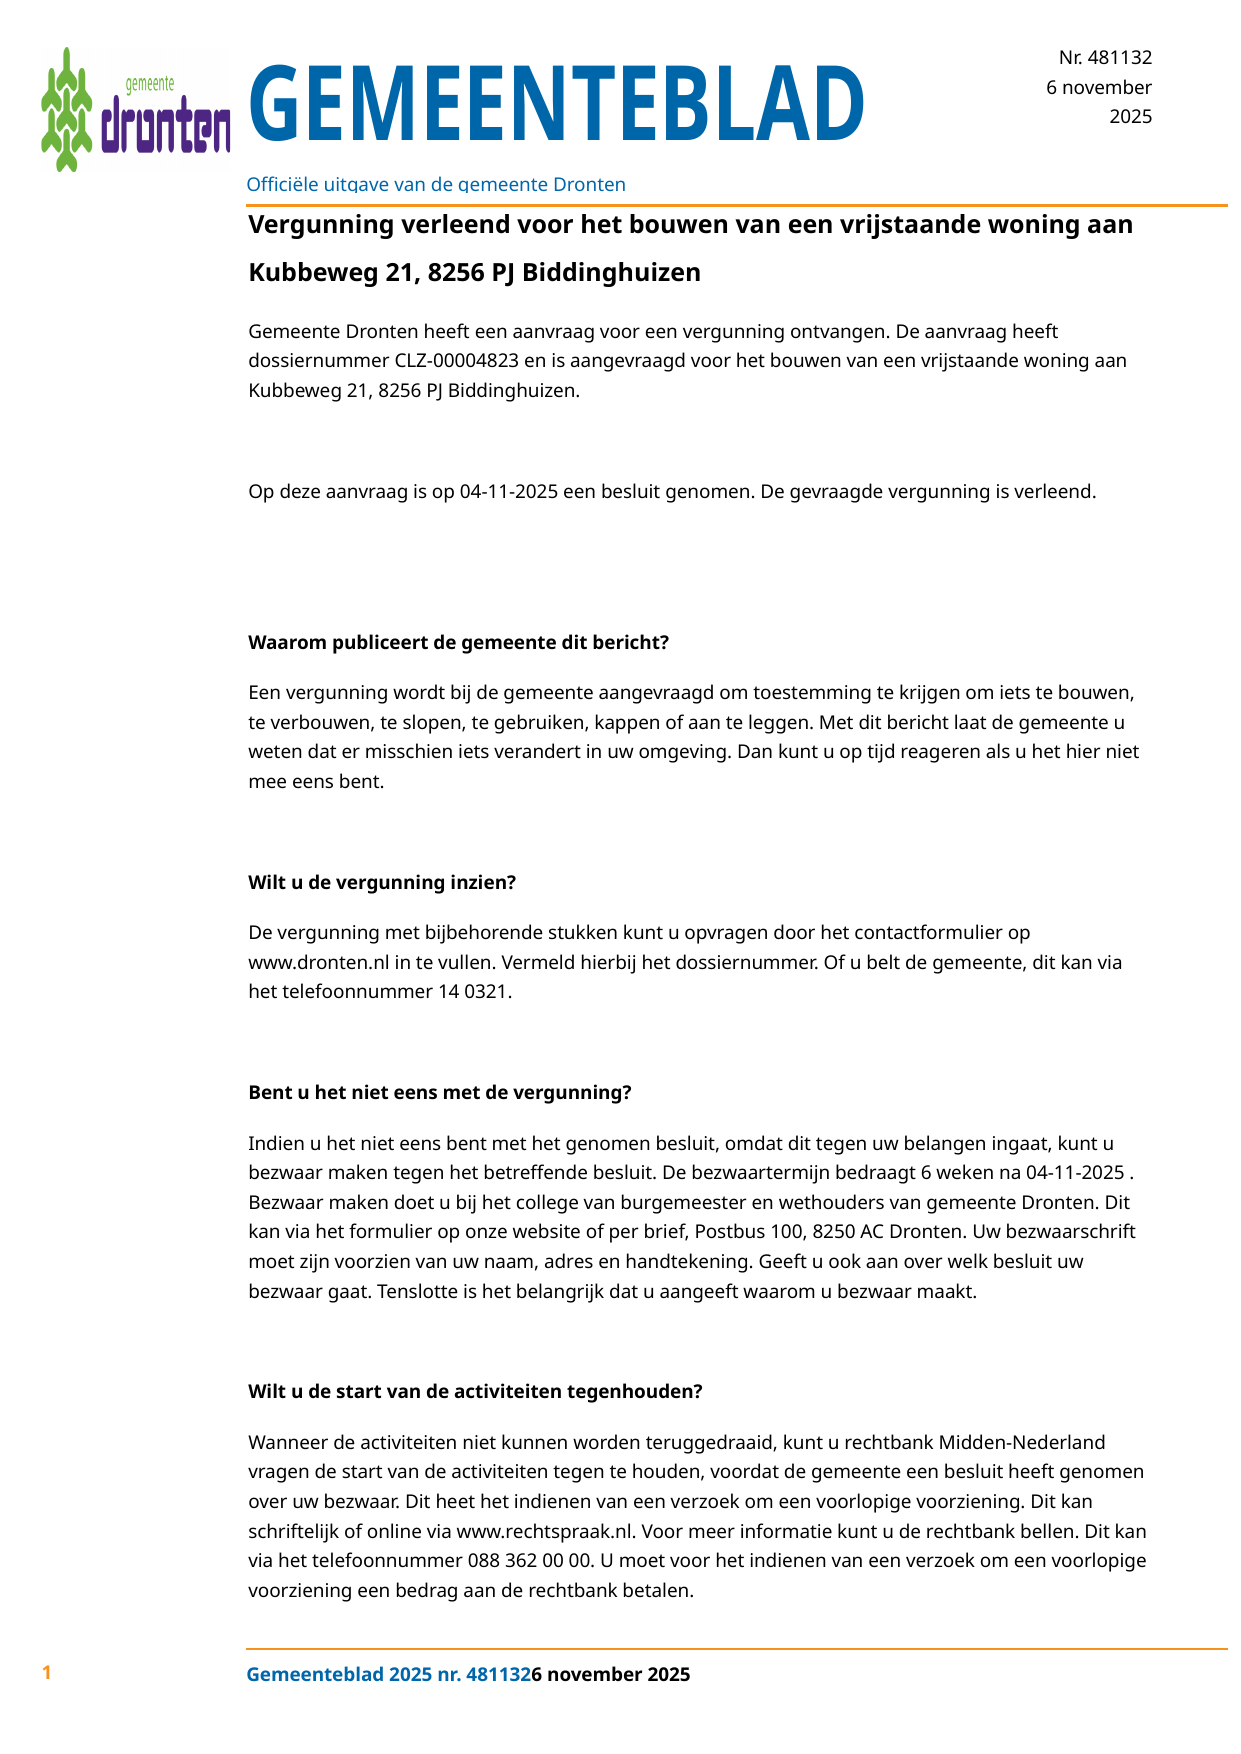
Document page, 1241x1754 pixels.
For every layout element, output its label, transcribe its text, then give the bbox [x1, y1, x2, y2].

text Vergunning verleend voor het bouwen van een vrijstaande woning aan Kubbeweg 21, 8256 PJ Biddinghuizen [248, 207, 1152, 288]
text Gemeente Dronten heeft een aanvraag voor een vergunning ontvangen. De aanvraag heeft dossiernummer CLZ-00004823 en is aangevraagd voor het bouwen van een vrijstaande woning aan Kubbeweg 21, 8256 PJ Biddinghuizen. [248, 318, 1152, 403]
picture [41, 47, 231, 172]
text Wanneer de activiteiten niet kunnen worden teruggedraaid, kunt u rechtbank Midden-Nederland vragen de start van de activiteiten tegen te houden, voordat de gemeente een besluit heeft genomen over uw bezwaar. Dit heet het indienen van een verzoek om een voorlopige voorziening. Dit kan schriftelijk of online via www.rechtspraak.nl. Voor meer informatie kunt u de rechtbank bellen. Dit kan via het telefoonnummer 088 362 00 00. U moet voor het indienen van een verzoek om een voorlopige voorziening een bedrag aan de rechtbank betalen. [248, 1429, 1152, 1603]
text Waarom publiceert de gemeente dit bericht? [248, 629, 1152, 655]
text Een vergunning wordt bij de gemeente aangevraagd om toestemming te krijgen om iets te bouwen, te verbouwen, te slopen, te gebruiken, kappen of aan te leggen. Met dit bericht laat de gemeente u weten dat er misschien iets verandert in uw omgeving. Dan kunt u op tijd reageren als u het hier niet mee eens bent. [248, 679, 1152, 794]
text De vergunning met bijbehorende stukken kunt u opvragen door het contactformulier op www.dronten.nl in te vullen. Vermeld hierbij het dossiernummer. Of u belt de gemeente, dit kan via het telefoonnummer 14 0321. [248, 919, 1152, 1004]
text Indien u het niet eens bent met het genomen besluit, omdat dit tegen uw belangen ingaat, kunt u bezwaar maken tegen het betreffende besluit. De bezwaartermijn bedraagt 6 weken na 04-11-2025 . Bezwaar maken doet u bij het college van burgemeester en wethouders van gemeente Dronten. Dit kan via het formulier op onze website of per brief, Postbus 100, 8250 AC Dronten. Uw bezwaarschrift moet zijn voorzien van uw naam, adres en handtekening. Geeft u ook aan over welk besluit uw bezwaar gaat. Tenslotte is het belangrijk dat u aangeeft waarom u bezwaar maakt. [248, 1130, 1152, 1304]
text Wilt u de start van de activiteiten tegenhouden? [248, 1379, 1152, 1404]
text Bent u het niet eens met de vergunning? [248, 1079, 1152, 1105]
text Wilt u de vergunning inzien? [248, 869, 1152, 895]
text Op deze aanvraag is op 04-11-2025 een besluit genomen. De gevraagde vergunning is verleend. [248, 478, 1152, 504]
